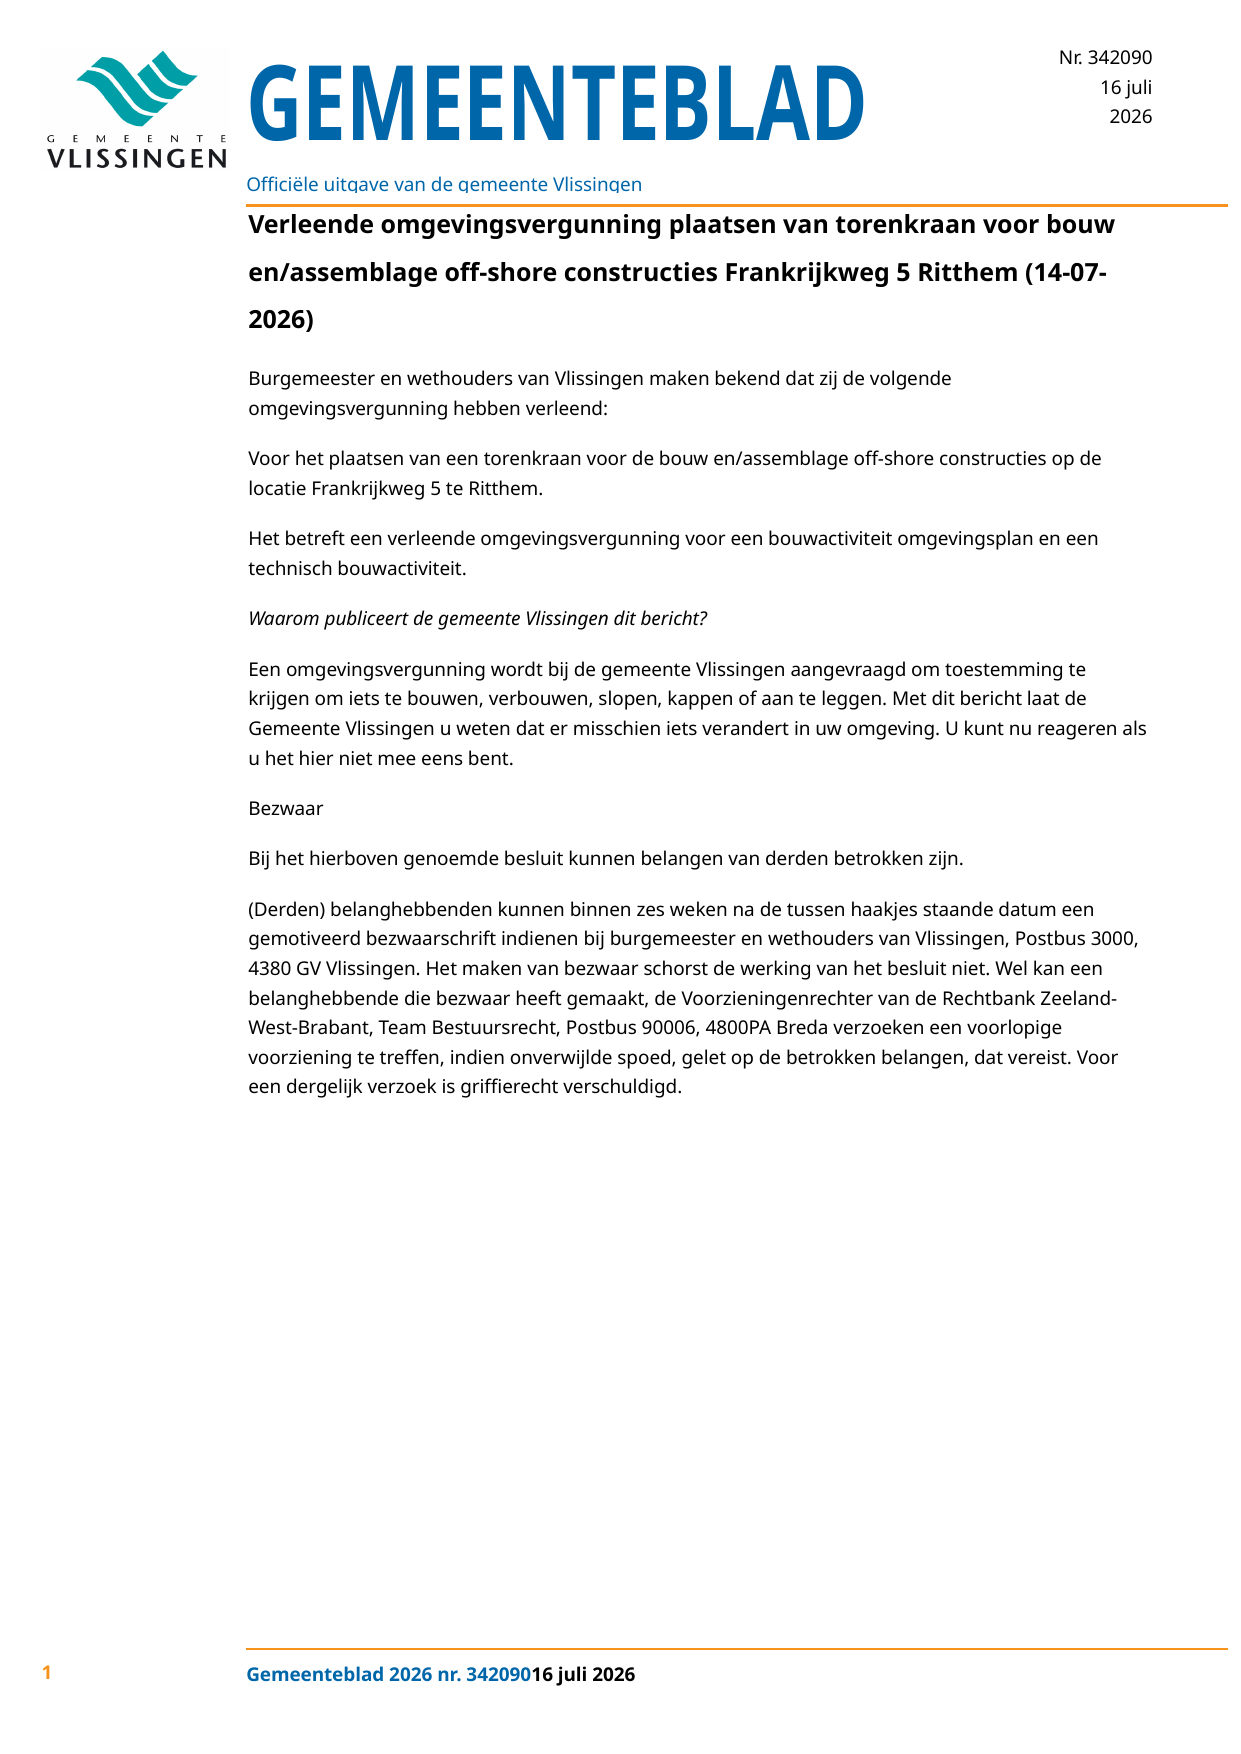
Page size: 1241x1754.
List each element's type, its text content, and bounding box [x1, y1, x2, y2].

text Verleende omgevingsvergunning plaatsen van torenkraan voor bouw en/assemblage off-shore constructies Frankrijkweg 5 Ritthem (14-07-2026) [248, 207, 1152, 336]
text (Derden) belanghebbenden kunnen binnen zes weken na de tussen haakjes staande datum een gemotiveerd bezwaarschrift indienen bij burgemeester en wethouders van Vlissingen, Postbus 3000, 4380 GV Vlissingen. Het maken van bezwaar schorst de werking van het besluit niet. Wel kan een belanghebbende die bezwaar heeft gemaakt, de Voorzieningenrechter van de Rechtbank Zeeland-West-Brabant, Team Bestuursrecht, Postbus 90006, 4800PA Breda verzoeken een voorlopige voorziening te treffen, indien onverwijlde spoed, gelet op de betrokken belangen, dat vereist. Voor een dergelijk verzoek is griffierecht verschuldigd. [248, 896, 1152, 1099]
text Waarom publiceert de gemeente Vlissingen dit bericht? [248, 606, 1152, 631]
text Bezwaar [248, 795, 1152, 821]
text Het betreft een verleende omgevingsvergunning voor een bouwactiviteit omgevingsplan en een technisch bouwactiviteit. [248, 526, 1152, 581]
text Burgemeester en wethouders van Vlissingen maken bekend dat zij de volgende omgevingsvergunning hebben verleend: [248, 366, 1152, 421]
picture [41, 47, 231, 172]
text Een omgevingsvergunning wordt bij de gemeente Vlissingen aangevraagd om toestemming te krijgen om iets te bouwen, verbouwen, slopen, kappen of aan te leggen. Met dit bericht laat de Gemeente Vlissingen u weten dat er misschien iets verandert in uw omgeving. U kunt nu reageren als u het hier niet mee eens bent. [248, 656, 1152, 770]
text Voor het plaatsen van een torenkraan voor de bouw en/assemblage off-shore constructies op de locatie Frankrijkweg 5 te Ritthem. [248, 446, 1152, 501]
text Bij het hierboven genoemde besluit kunnen belangen van derden betrokken zijn. [248, 846, 1152, 871]
